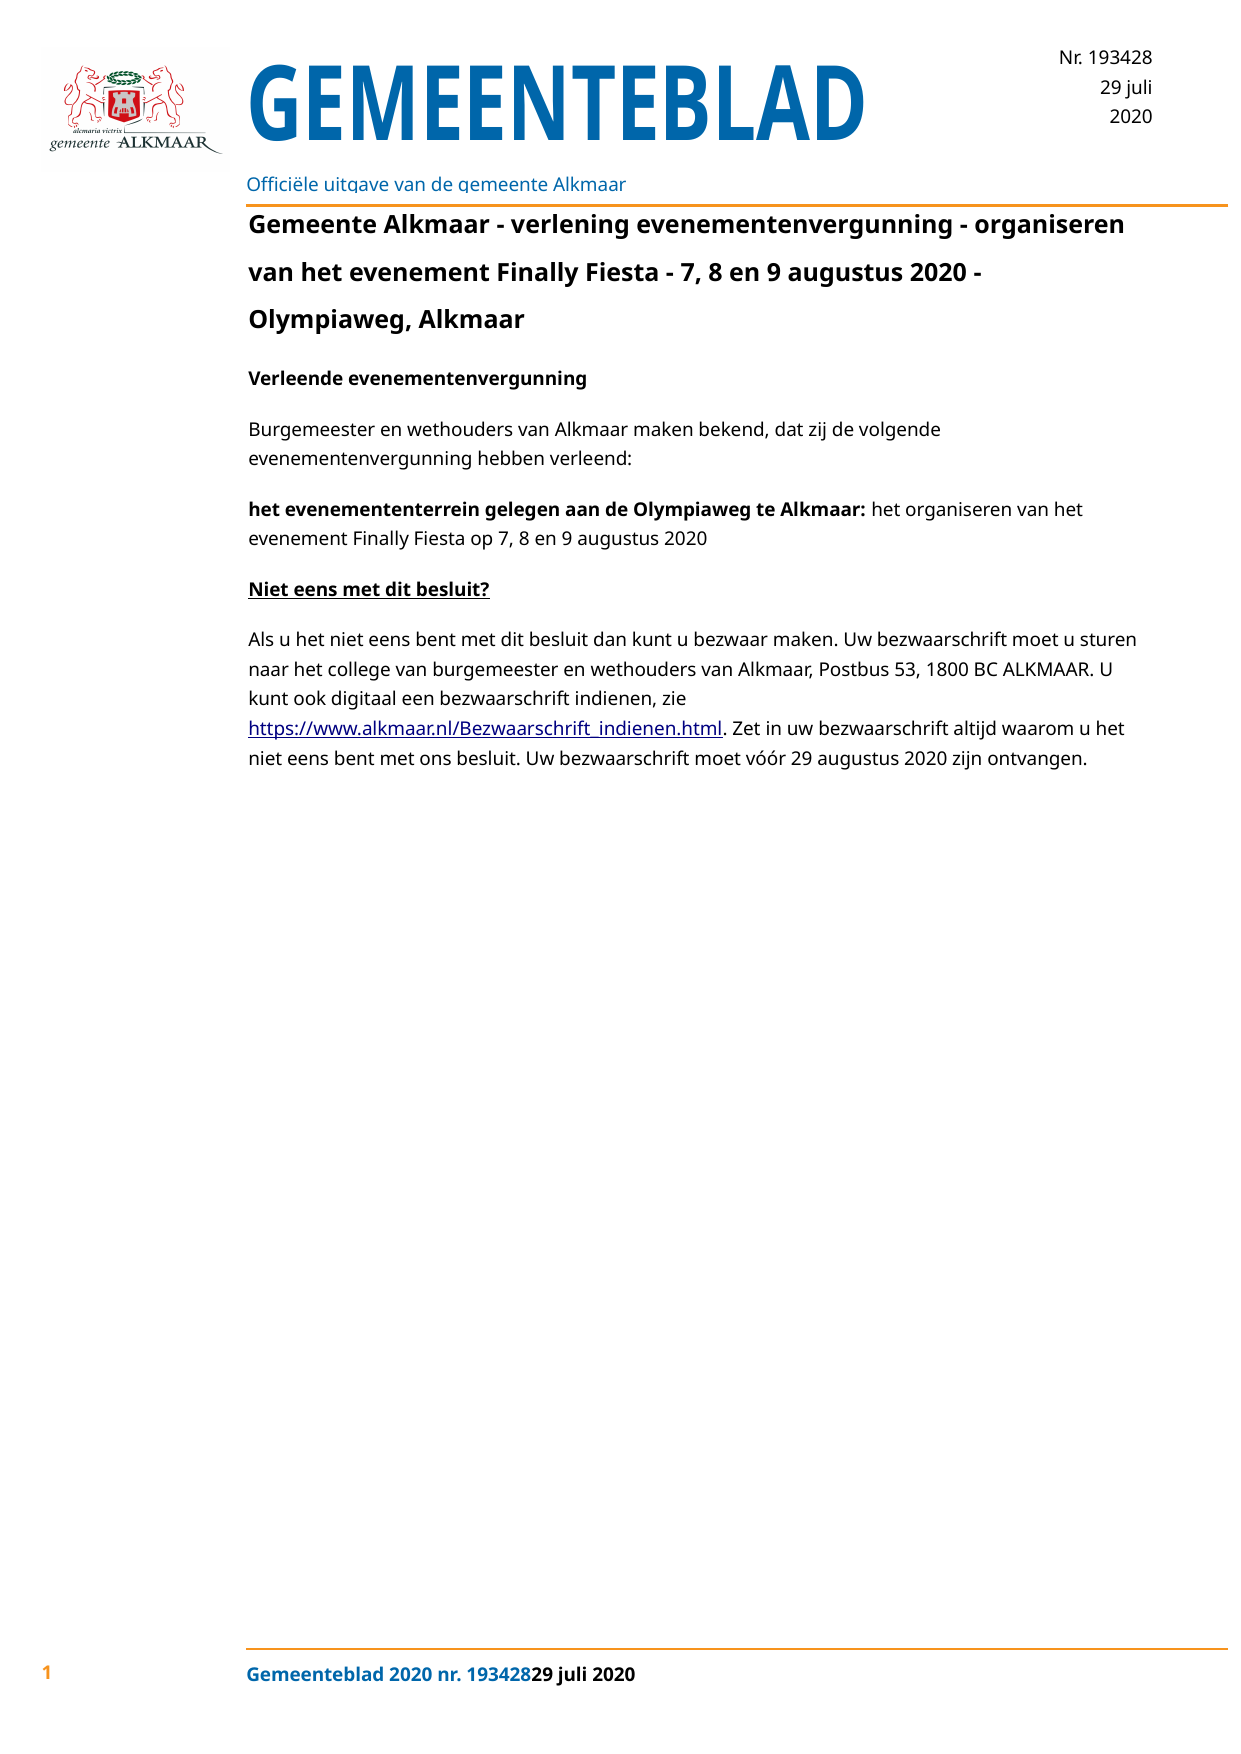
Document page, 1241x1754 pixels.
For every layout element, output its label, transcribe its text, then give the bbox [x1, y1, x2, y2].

picture [41, 47, 231, 172]
text Als u het niet eens bent met dit besluit dan kunt u bezwaar maken. Uw bezwaarschrift moet u sturen naar het college van burgemeester en wethouders van Alkmaar, Postbus 53, 1800 BC ALKMAAR. U kunt ook digitaal een bezwaarschrift indienen, zie https://www.alkmaar.nl/Bezwaarschrift_indienen.html. Zet in uw bezwaarschrift altijd waarom u het niet eens bent met ons besluit. Uw bezwaarschrift moet vóór 29 augustus 2020 zijn ontvangen. [248, 626, 1152, 770]
text Niet eens met dit besluit? [248, 576, 1152, 602]
text Gemeente Alkmaar - verlening evenementenvergunning - organiseren van het evenement Finally Fiesta - 7, 8 en 9 augustus 2020 - Olympiaweg, Alkmaar [248, 207, 1152, 336]
text het evenemententerrein gelegen aan de Olympiaweg te Alkmaar: het organiseren van het evenement Finally Fiesta op 7, 8 en 9 augustus 2020 [248, 496, 1152, 551]
text Burgemeester en wethouders van Alkmaar maken bekend, dat zij de volgende evenementenvergunning hebben verleend: [248, 416, 1152, 471]
text Verleende evenementenvergunning [248, 366, 1152, 391]
